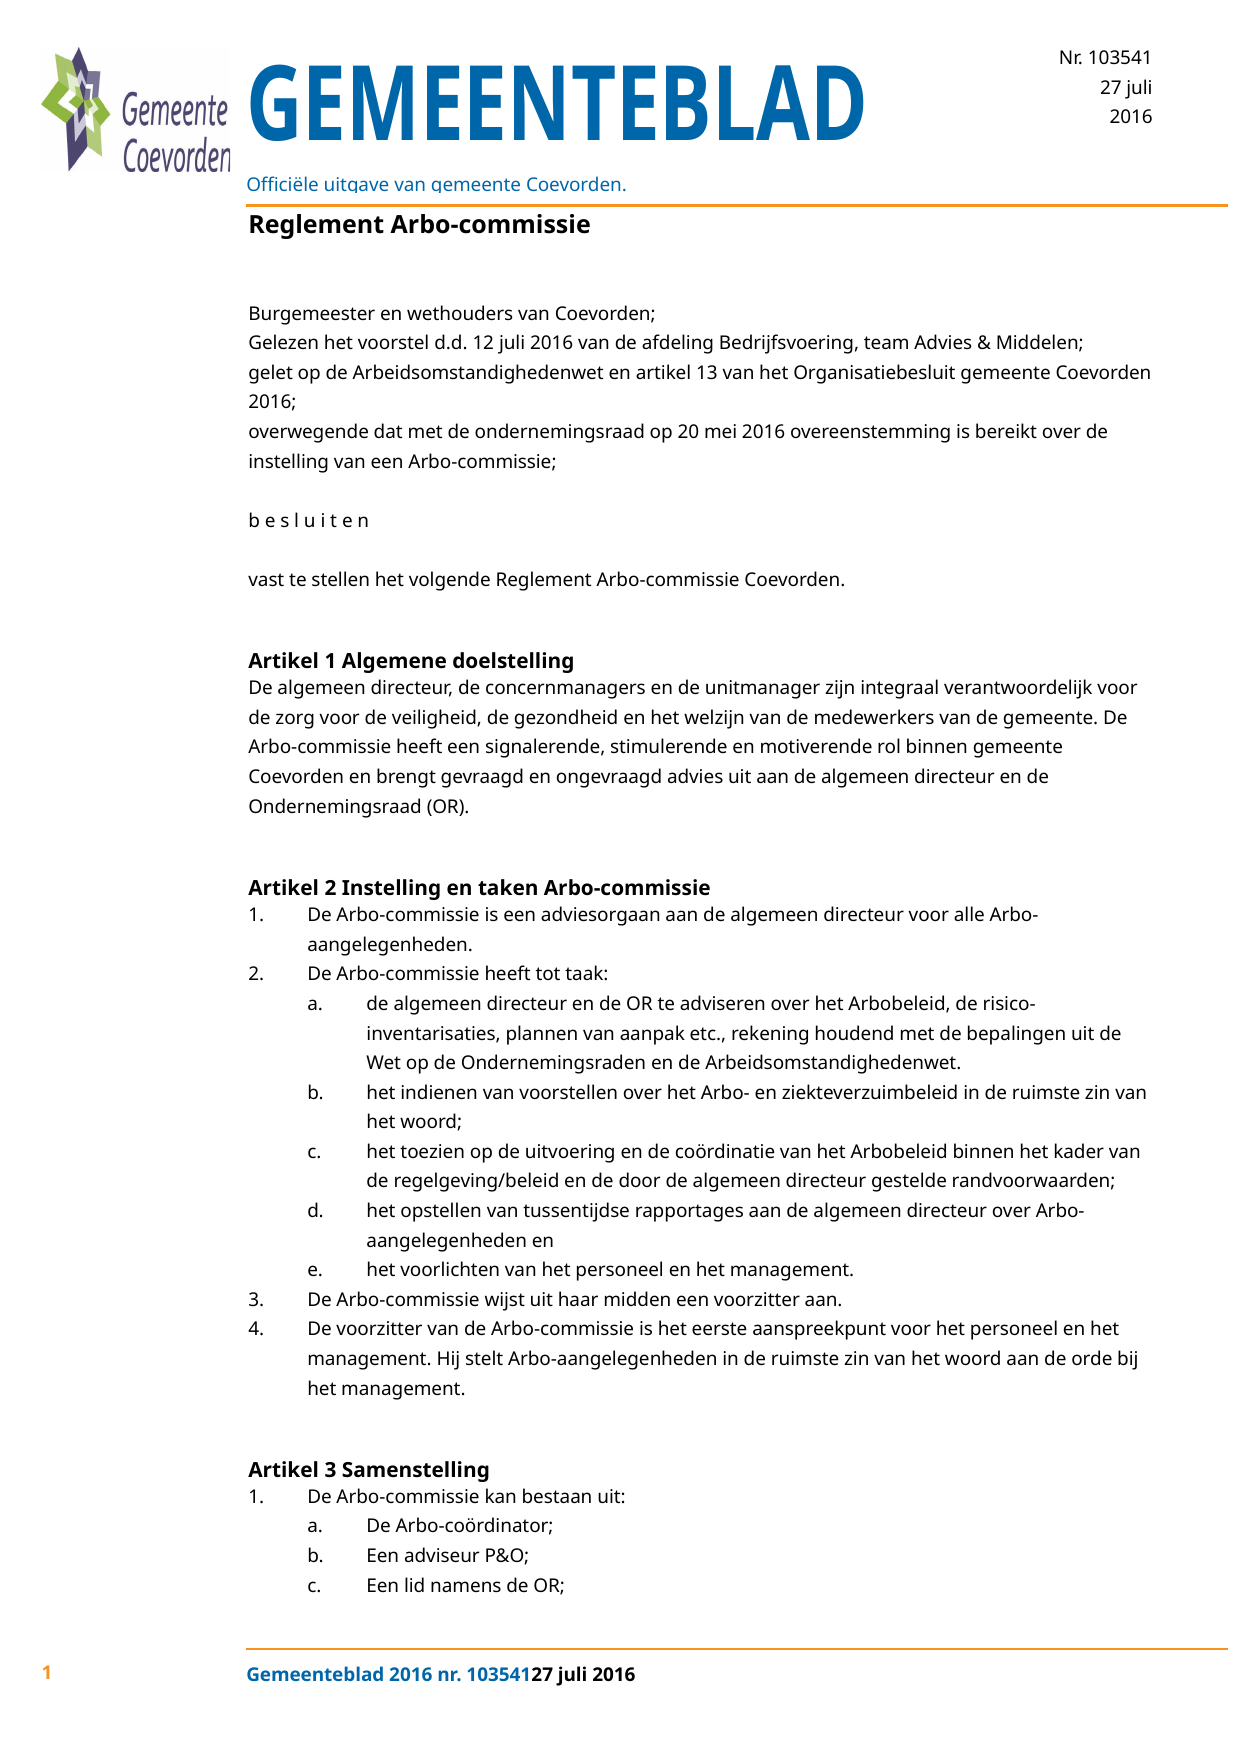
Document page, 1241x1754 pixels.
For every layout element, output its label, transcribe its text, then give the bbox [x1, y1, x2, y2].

text Reglement Arbo-commissie [248, 207, 1152, 241]
list De Arbo-commissie wijst uit haar midden een voorzitter aan. [248, 1286, 1152, 1312]
text overwegende dat met de ondernemingsraad op 20 mei 2016 overeenstemming is bereikt over de instelling van een Arbo-commissie; [248, 418, 1152, 473]
list De Arbo-commissie is een adviesorgaan aan de algemeen directeur voor alle Arbo-aangelegenheden. [248, 901, 1152, 957]
list De Arbo-commissie heeft tot taak: [248, 961, 1152, 986]
list De voorzitter van de Arbo-commissie is het eerste aanspreekpunt voor het personeel en het management. Hij stelt Arbo-aangelegenheden in de ruimste zin van het woord aan de orde bij het management. [248, 1316, 1152, 1400]
text gelet op de Arbeidsomstandighedenwet en artikel 13 van het Organisatiebesluit gemeente Coevorden 2016; [248, 359, 1152, 414]
text Artikel 2 Instelling en taken Arbo-commissie [248, 873, 1152, 901]
picture [41, 47, 231, 172]
list het toezien op de uitvoering en de coördinatie van het Arbobeleid binnen het kader van de regelgeving/beleid en de door de algemeen directeur gestelde randvoorwaarden; [307, 1138, 1152, 1193]
list Een adviseur P&O; [307, 1542, 1152, 1568]
text De algemeen directeur, de concernmanagers en de unitmanager zijn integraal verantwoordelijk voor de zorg voor de veiligheid, de gezondheid en het welzijn van de medewerkers van de gemeente. De Arbo-commissie heeft een signalerende, stimulerende en motiverende rol binnen gemeente Coevorden en brengt gevraagd en ongevraagd advies uit aan de algemeen directeur en de Ondernemingsraad (OR). [248, 674, 1152, 819]
list het voorlichten van het personeel en het management. [307, 1256, 1152, 1282]
list de algemeen directeur en de OR te adviseren over het Arbobeleid, de risico-inventarisaties, plannen van aanpak etc., rekening houdend met de bepalingen uit de Wet op de Ondernemingsraden en de Arbeidsomstandighedenwet. [307, 990, 1152, 1075]
text vast te stellen het volgende Reglement Arbo-commissie Coevorden. [248, 566, 1152, 592]
list De Arbo-commissie kan bestaan uit: [248, 1483, 1152, 1509]
text Gelezen het voorstel d.d. 12 juli 2016 van de afdeling Bedrijfsvoering, team Advies & Middelen; [248, 329, 1152, 355]
list het indienen van voorstellen over het Arbo- en ziekteverzuimbeleid in de ruimste zin van het woord; [307, 1079, 1152, 1134]
text Burgemeester en wethouders van Coevorden; [248, 300, 1152, 326]
text Artikel 1 Algemene doelstelling [248, 646, 1152, 674]
list De Arbo-coördinator; [307, 1513, 1152, 1538]
text Artikel 3 Samenstelling [248, 1455, 1152, 1483]
list het opstellen van tussentijdse rapportages aan de algemeen directeur over Arbo-aangelegenheden en [307, 1197, 1152, 1252]
list Een lid namens de OR; [307, 1572, 1152, 1598]
text b e s l u i t e n [248, 507, 1152, 533]
